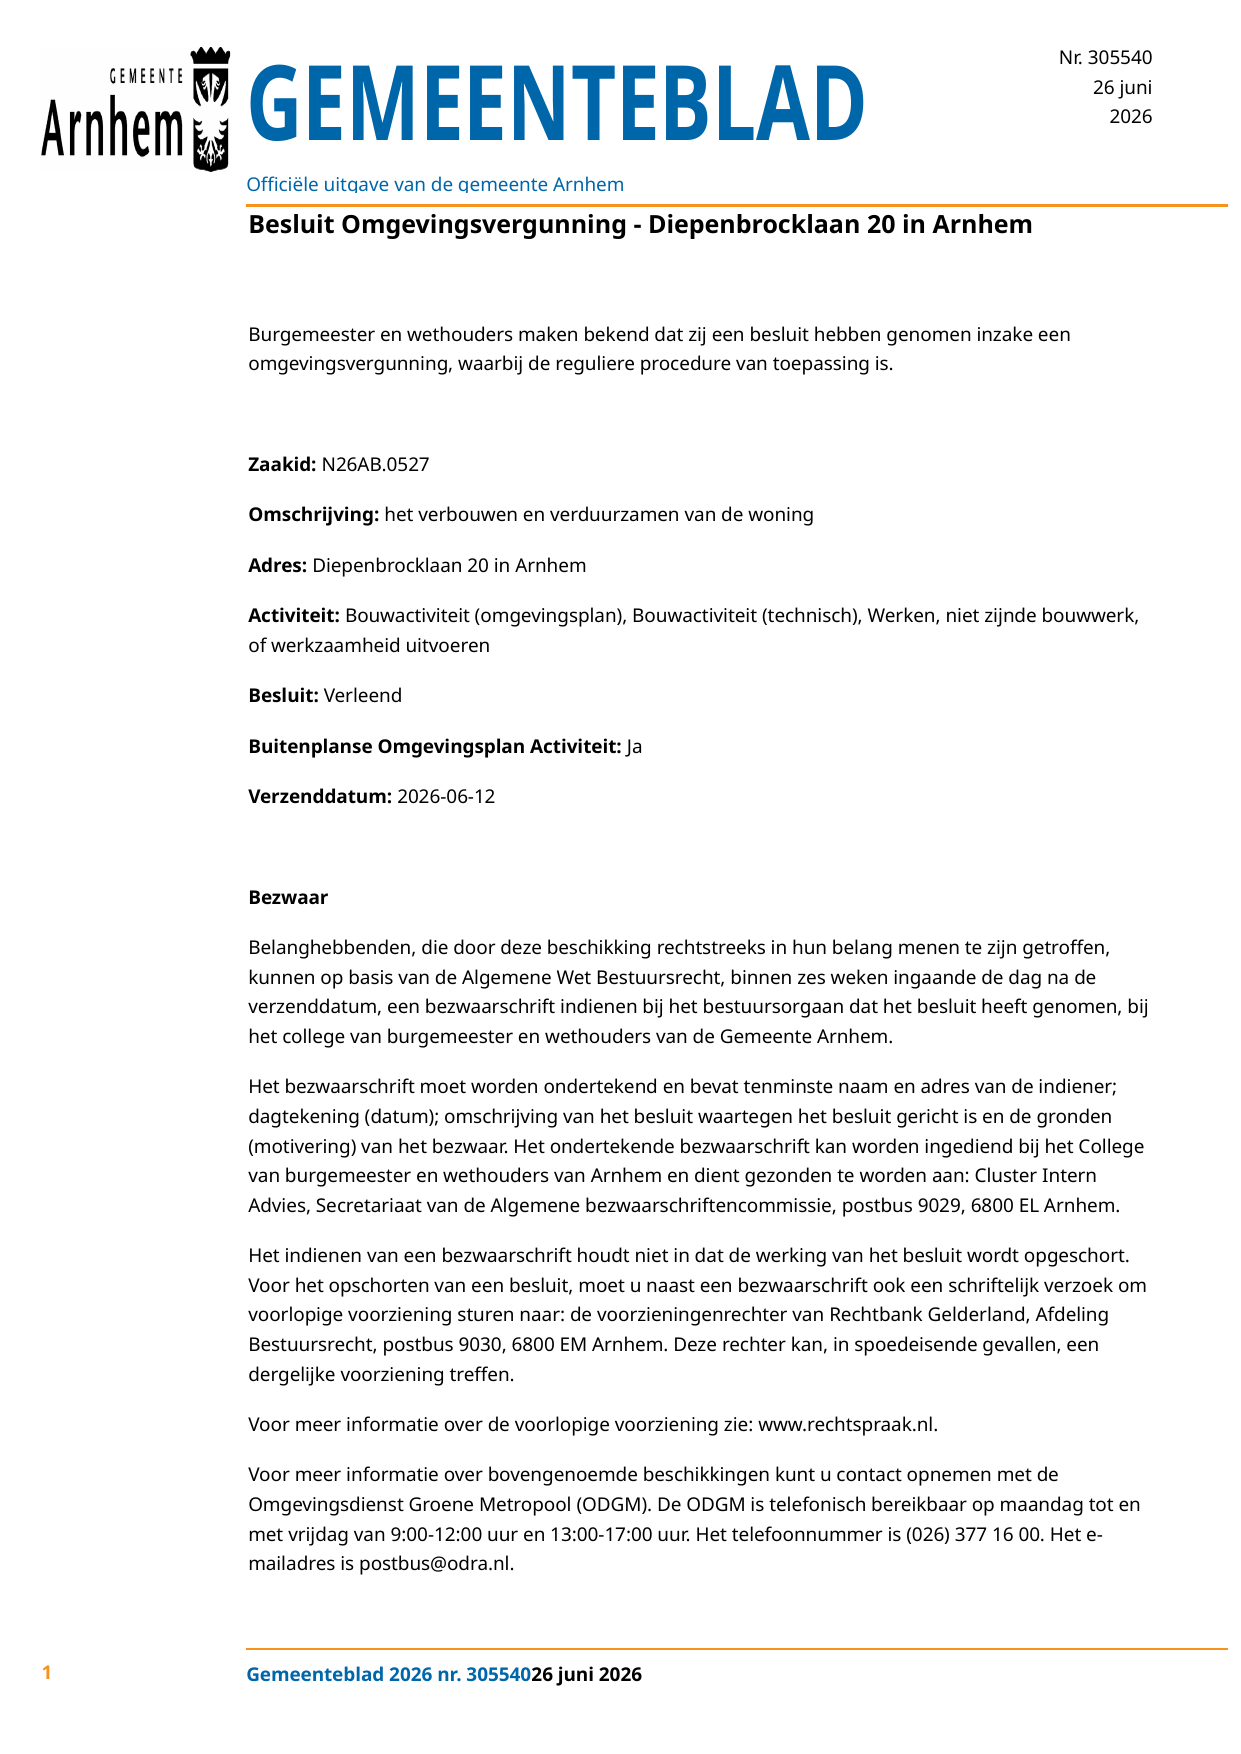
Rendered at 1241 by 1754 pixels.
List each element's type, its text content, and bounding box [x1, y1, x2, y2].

picture [41, 47, 231, 172]
text Verzenddatum: 2026-06-12 [248, 783, 1152, 809]
text Bezwaar [248, 884, 1152, 910]
text Burgemeester en wethouders maken bekend dat zij een besluit hebben genomen inzake een omgevingsvergunning, waarbij de reguliere procedure van toepassing is. [248, 321, 1152, 376]
text Omschrijving: het verbouwen en verduurzamen van de woning [248, 502, 1152, 527]
text Het bezwaarschrift moet worden ondertekend en bevat tenminste naam en adres van de indiener; dagtekening (datum); omschrijving van het besluit waartegen het besluit gericht is en de gronden (motivering) van het bezwaar. Het ondertekende bezwaarschrift kan worden ingediend bij het College van burgemeester en wethouders van Arnhem en dient gezonden te worden aan: Cluster Intern Advies, Secretariaat van de Algemene bezwaarschriftencommissie, postbus 9029, 6800 EL Arnhem. [248, 1074, 1152, 1218]
text Voor meer informatie over de voorlopige voorziening zie: www.rechtspraak.nl. [248, 1411, 1152, 1437]
text Belanghebbenden, die door deze beschikking rechtstreeks in hun belang menen te zijn getroffen, kunnen op basis van de Algemene Wet Bestuursrecht, binnen zes weken ingaande de dag na de verzenddatum, een bezwaarschrift indienen bij het bestuursorgaan dat het besluit heeft genomen, bij het college van burgemeester en wethouders van de Gemeente Arnhem. [248, 934, 1152, 1049]
text Adres: Diepenbrocklaan 20 in Arnhem [248, 552, 1152, 578]
text Besluit Omgevingsvergunning - Diepenbrocklaan 20 in Arnhem [248, 207, 1152, 241]
text Activiteit: Bouwactiviteit (omgevingsplan), Bouwactiviteit (technisch), Werken, niet zijnde bouwwerk, of werkzaamheid uitvoeren [248, 602, 1152, 658]
text Besluit: Verleend [248, 682, 1152, 708]
text Zaakid: N26AB.0527 [248, 451, 1152, 477]
text Buitenplanse Omgevingsplan Activiteit: Ja [248, 733, 1152, 758]
text Het indienen van een bezwaarschrift houdt niet in dat de werking van het besluit wordt opgeschort. Voor het opschorten van een besluit, moet u naast een bezwaarschrift ook een schriftelijk verzoek om voorlopige voorziening sturen naar: de voorzieningenrechter van Rechtbank Gelderland, Afdeling Bestuursrecht, postbus 9030, 6800 EM Arnhem. Deze rechter kan, in spoedeisende gevallen, een dergelijke voorziening treffen. [248, 1242, 1152, 1386]
text Voor meer informatie over bovengenoemde beschikkingen kunt u contact opnemen met de Omgevingsdienst Groene Metropool (ODGM). De ODGM is telefonisch bereikbaar op maandag tot en met vrijdag van 9:00-12:00 uur en 13:00-17:00 uur. Het telefoonnummer is (026) 377 16 00. Het e-mailadres is postbus@odra.nl. [248, 1462, 1152, 1576]
